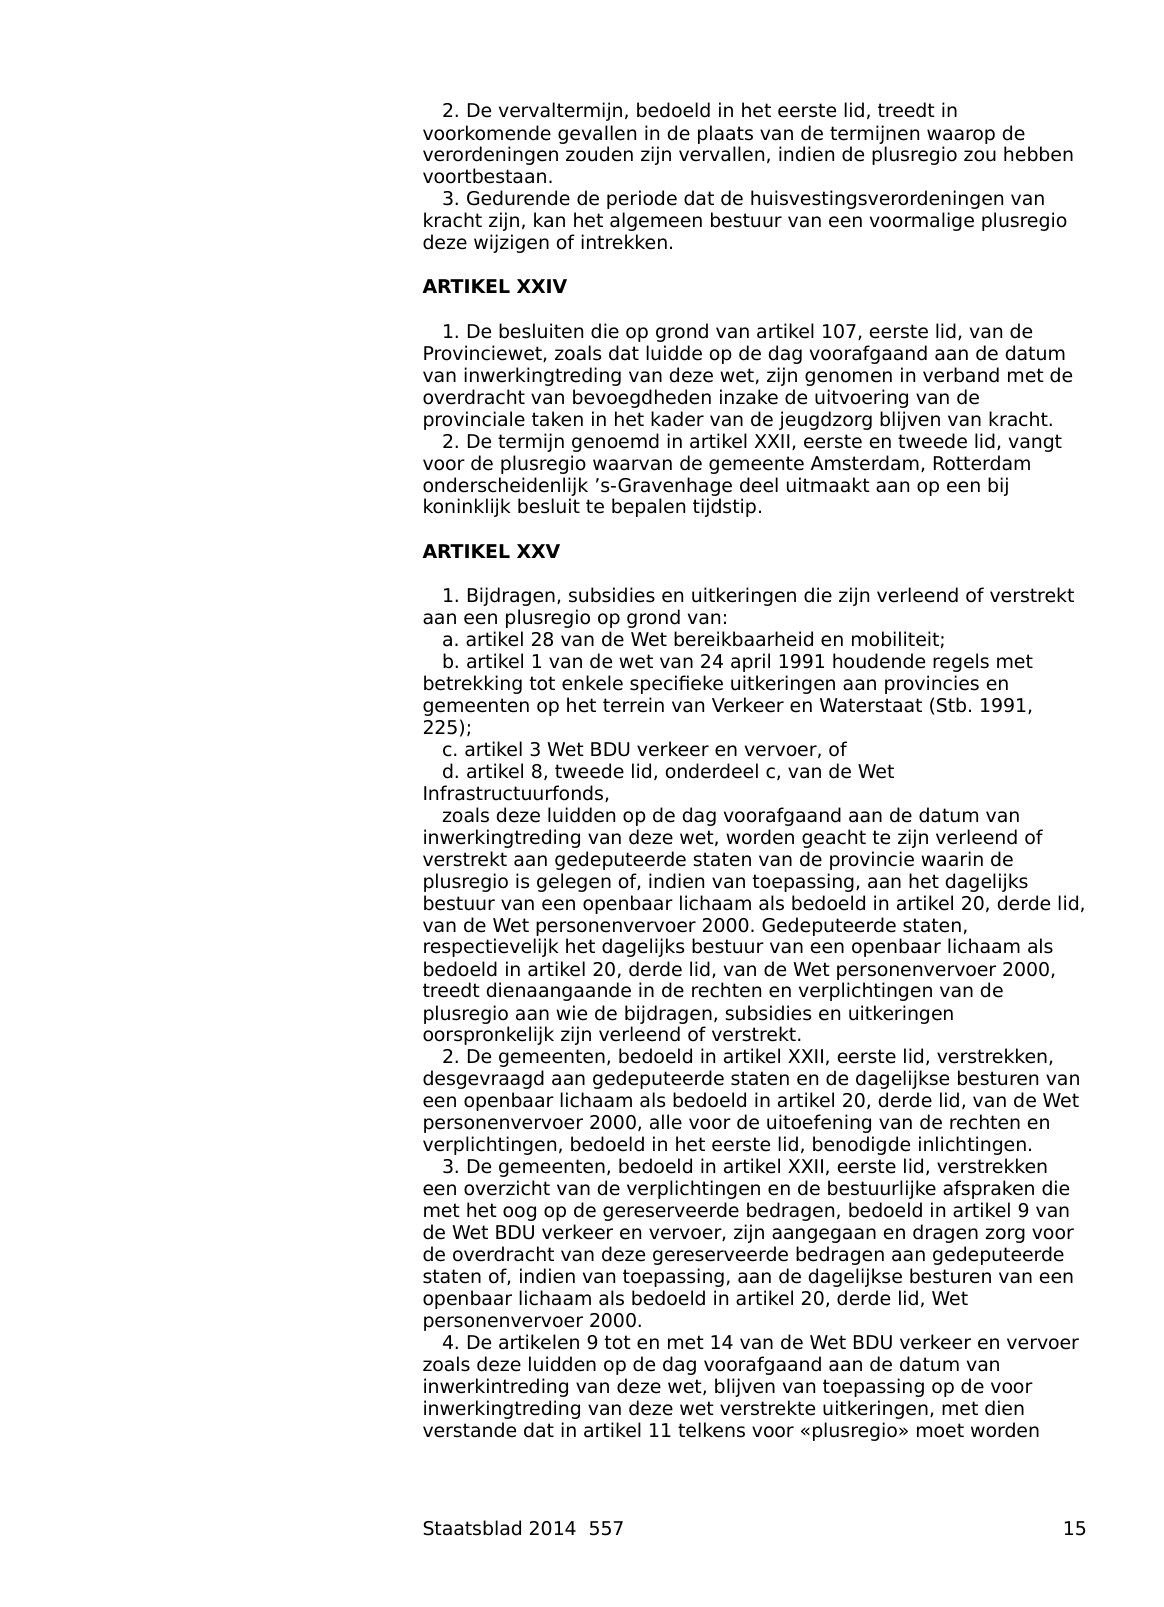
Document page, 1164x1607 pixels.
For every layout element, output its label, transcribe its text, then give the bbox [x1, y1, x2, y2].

text 3. Gedurende de periode dat de huisvestingsverordeningen van kracht zijn, kan het algemeen bestuur van een voormalige plusregio deze wijzigen of intrekken. [422, 188, 1087, 254]
text 1. De besluiten die op grond van artikel 107, eerste lid, van de Provinciewet, zoals dat luidde op de dag voorafgaand aan de datum van inwerkingtreding van deze wet, zijn genomen in verband met de overdracht van bevoegdheden inzake de uitvoering van de provinciale taken in het kader van de jeugdzorg blijven van kracht. [422, 321, 1087, 431]
text c. artikel 3 Wet BDU verkeer en vervoer, of [422, 739, 1087, 761]
text d. artikel 8, tweede lid, onderdeel c, van de Wet Infrastructuurfonds, [422, 761, 1087, 804]
text 2. De vervaltermijn, bedoeld in het eerste lid, treedt in voorkomende gevallen in de plaats van de termijnen waarop de verordeningen zouden zijn vervallen, indien de plusregio zou hebben voortbestaan. [422, 100, 1087, 188]
text 1. Bijdragen, subsidies en uitkeringen die zijn verleend of verstrekt aan een plusregio op grond van: [422, 585, 1087, 629]
text 4. De artikelen 9 tot en met 14 van de Wet BDU verkeer en vervoer zoals deze luidden op de dag voorafgaand aan de datum van inwerkintreding van deze wet, blijven van toepassing op de voor inwerkingtreding van deze wet verstrekte uitkeringen, met dien verstande dat in artikel 11 telkens voor «plusregio» moet worden [422, 1332, 1087, 1442]
text 2. De gemeenten, bedoeld in artikel XXII, eerste lid, verstrekken, desgevraagd aan gedeputeerde staten en de dagelijkse besturen van een openbaar lichaam als bedoeld in artikel 20, derde lid, van de Wet personenvervoer 2000, alle voor de uitoefening van de rechten en verplichtingen, bedoeld in het eerste lid, benodigde inlichtingen. [422, 1046, 1087, 1156]
subtitle ARTIKEL XXIV [422, 276, 1087, 298]
text 3. De gemeenten, bedoeld in artikel XXII, eerste lid, verstrekken een overzicht van de verplichtingen en de bestuurlijke afspraken die met het oog op de gereserveerde bedragen, bedoeld in artikel 9 van de Wet BDU verkeer en vervoer, zijn aangegaan en dragen zorg voor de overdracht van deze gereserveerde bedragen aan gedeputeerde staten of, indien van toepassing, aan de dagelijkse besturen van een openbaar lichaam als bedoeld in artikel 20, derde lid, Wet personenvervoer 2000. [422, 1156, 1087, 1332]
text 2. De termijn genoemd in artikel XXII, eerste en tweede lid, vangt voor de plusregio waarvan de gemeente Amsterdam, Rotterdam onderscheidenlijk ’s-Gravenhage deel uitmaakt aan op een bij koninklijk besluit te bepalen tijdstip. [422, 431, 1087, 518]
text b. artikel 1 van de wet van 24 april 1991 houdende regels met betrekking tot enkele specifieke uitkeringen aan provincies en gemeenten op het terrein van Verkeer en Waterstaat (Stb. 1991, 225); [422, 651, 1087, 739]
text a. artikel 28 van de Wet bereikbaarheid en mobiliteit; [422, 629, 1087, 651]
text zoals deze luidden op de dag voorafgaand aan de datum van inwerkingtreding van deze wet, worden geacht te zijn verleend of verstrekt aan gedeputeerde staten van de provincie waarin de plusregio is gelegen of, indien van toepassing, aan het dagelijks bestuur van een openbaar lichaam als bedoeld in artikel 20, derde lid, van de Wet personenvervoer 2000. Gedeputeerde staten, respectievelijk het dagelijks bestuur van een openbaar lichaam als bedoeld in artikel 20, derde lid, van de Wet personenvervoer 2000, treedt dienaangaande in de rechten en verplichtingen van de plusregio aan wie de bijdragen, subsidies en uitkeringen oorspronkelijk zijn verleend of verstrekt. [422, 804, 1087, 1046]
subtitle ARTIKEL XXV [422, 541, 1087, 563]
